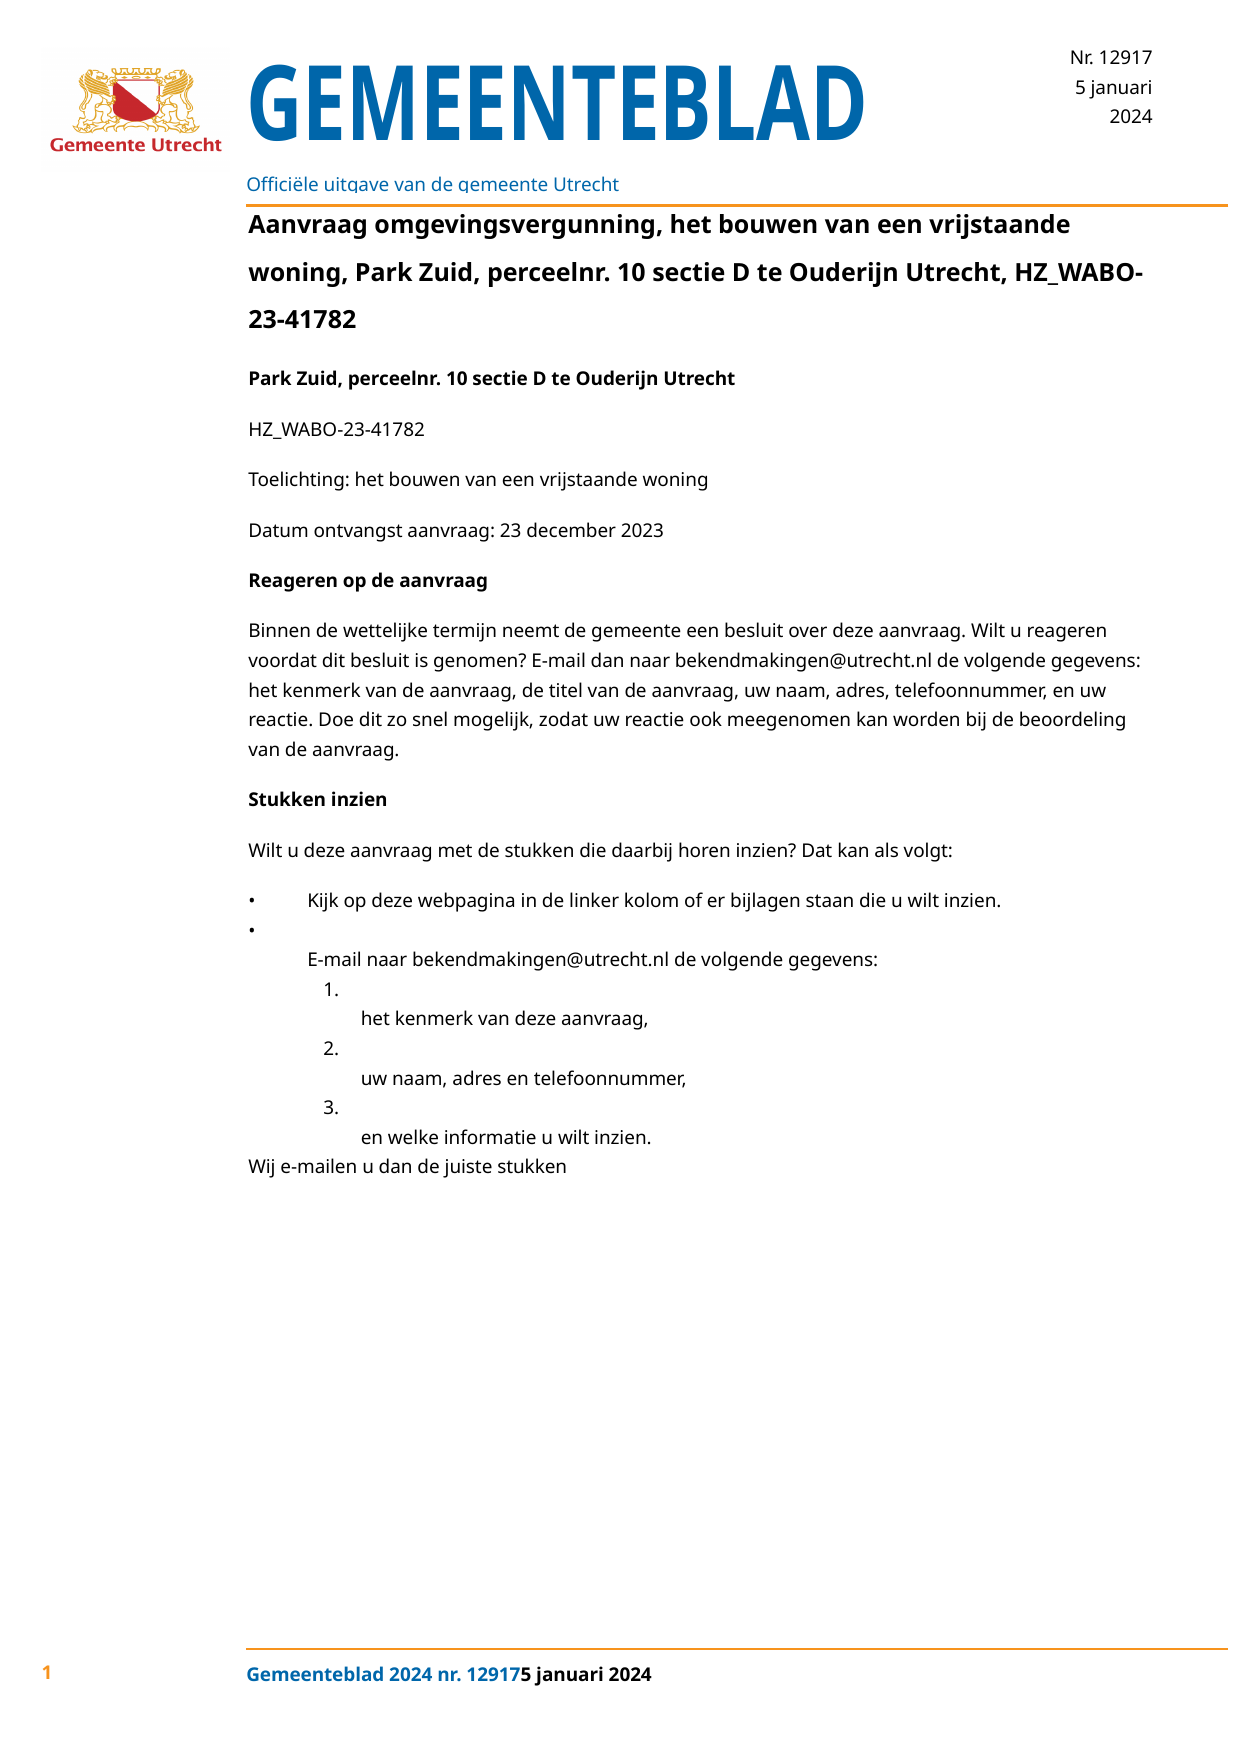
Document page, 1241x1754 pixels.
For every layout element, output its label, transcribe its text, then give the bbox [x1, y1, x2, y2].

list Kijk op deze webpagina in de linker kolom of er bijlagen staan die u wilt inzien. [248, 887, 1152, 913]
list E-mail naar bekendmakingen@utrecht.nl de volgende gegevens: [248, 946, 1152, 972]
text Toelichting: het bouwen van een vrijstaande woning [248, 466, 1152, 492]
text Stukken inzien [248, 786, 1152, 812]
text Datum ontvangst aanvraag: 23 december 2023 [248, 517, 1152, 542]
text Park Zuid, perceelnr. 10 sectie D te Ouderijn Utrecht [248, 366, 1152, 391]
text Reageren op de aanvraag [248, 567, 1152, 593]
text Wij e-mailen u dan de juiste stukken [248, 1153, 1152, 1179]
text Wilt u deze aanvraag met de stukken die daarbij horen inzien? Dat kan als volgt: [248, 837, 1152, 862]
list het kenmerk van deze aanvraag, [323, 1006, 1152, 1031]
text Aanvraag omgevingsvergunning, het bouwen van een vrijstaande woning, Park Zuid, perceelnr. 10 sectie D te Ouderijn Utrecht, HZ_WABO-23-41782 [248, 207, 1152, 336]
picture [41, 47, 231, 172]
list en welke informatie u wilt inzien. [323, 1124, 1152, 1149]
text Binnen de wettelijke termijn neemt de gemeente een besluit over deze aanvraag. Wilt u reageren voordat dit besluit is genomen? E-mail dan naar bekendmakingen@utrecht.nl de volgende gegevens: het kenmerk van de aanvraag, de titel van de aanvraag, uw naam, adres, telefoonnummer, en uw reactie. Doe dit zo snel mogelijk, zodat uw reactie ook meegenomen kan worden bij de beoordeling van de aanvraag. [248, 618, 1152, 762]
list uw naam, adres en telefoonnummer, [323, 1065, 1152, 1090]
text HZ_WABO-23-41782 [248, 416, 1152, 442]
